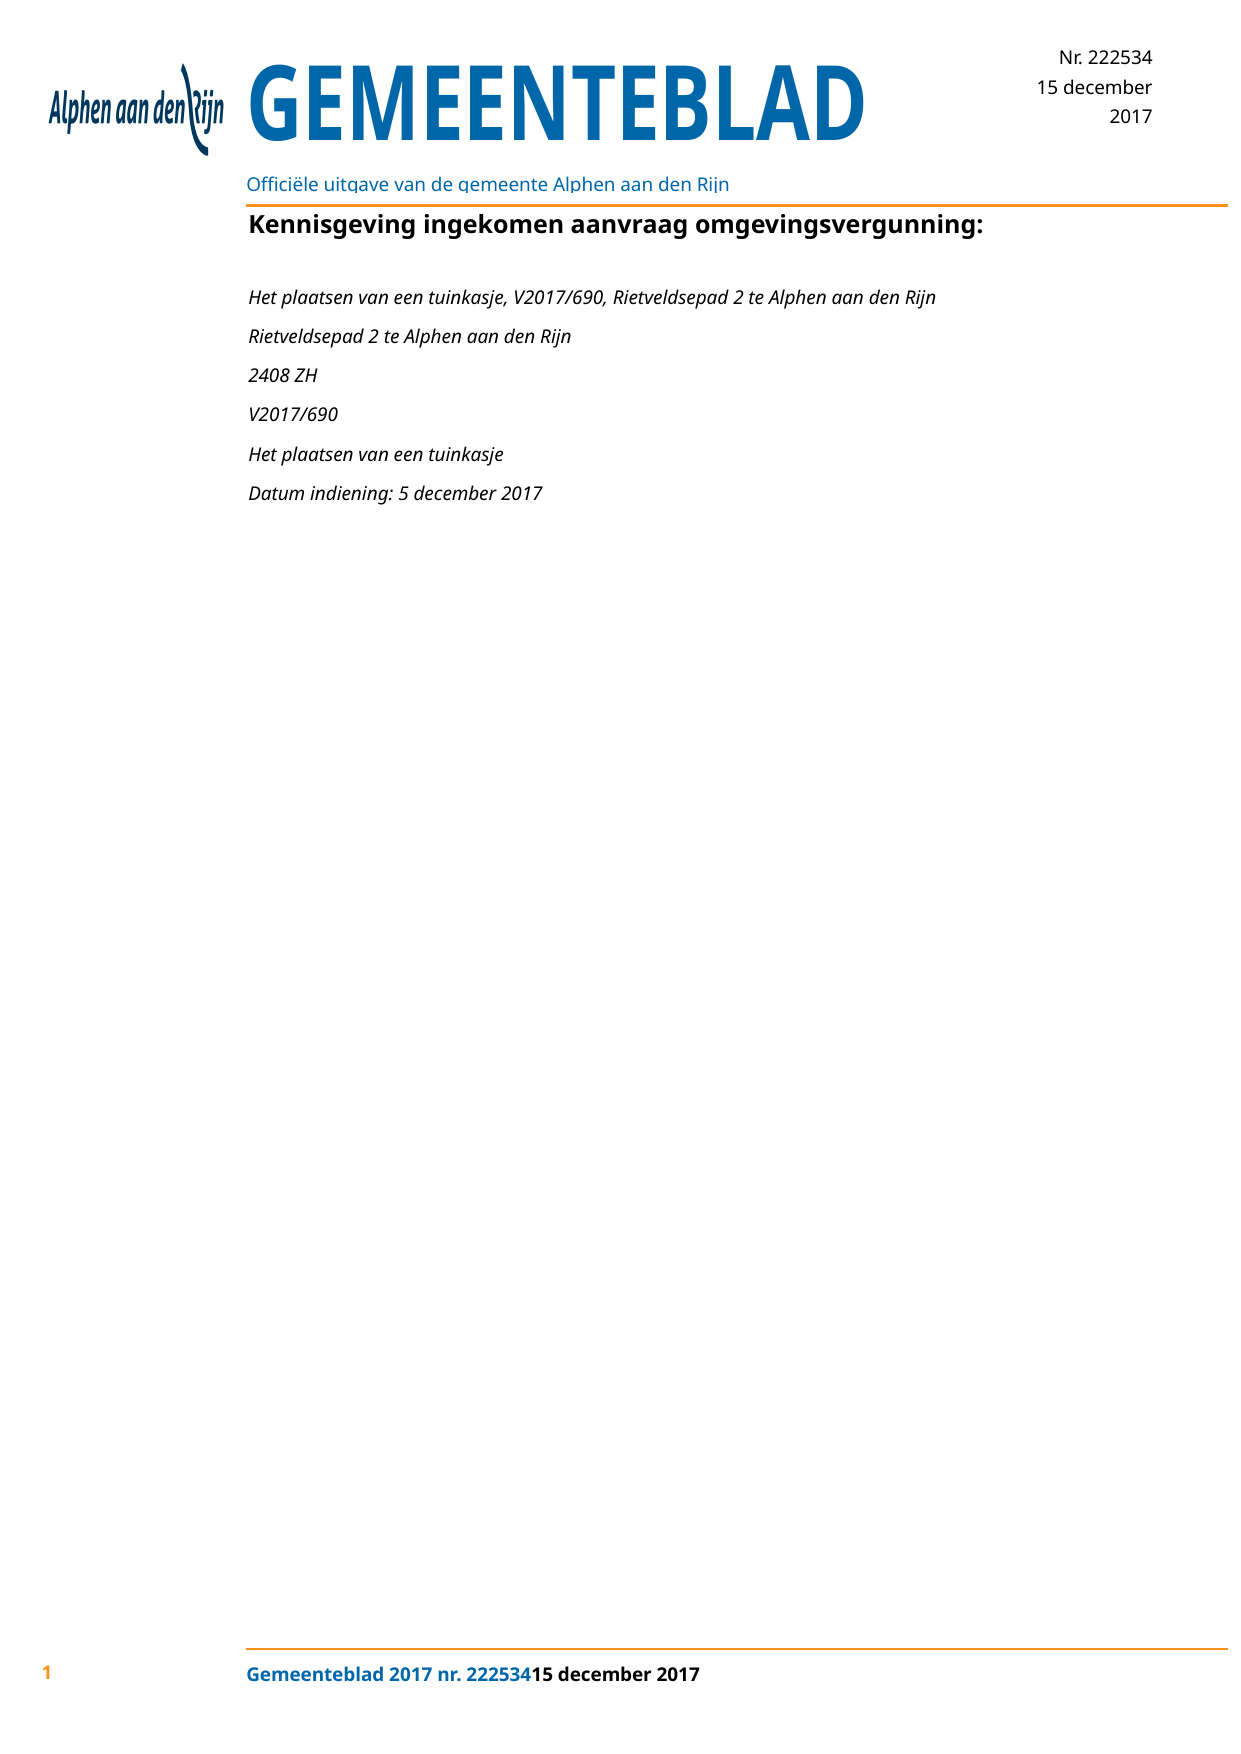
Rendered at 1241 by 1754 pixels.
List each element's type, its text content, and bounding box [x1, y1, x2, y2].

picture [41, 47, 231, 172]
text Rietveldsepad 2 te Alphen aan den Rijn [248, 323, 1152, 349]
text V2017/690 [248, 402, 1152, 427]
text 2408 ZH [248, 362, 1152, 388]
text Datum indiening: 5 december 2017 [248, 480, 1152, 506]
text Het plaatsen van een tuinkasje [248, 441, 1152, 467]
text Kennisgeving ingekomen aanvraag omgevingsvergunning: [248, 207, 1152, 241]
text Het plaatsen van een tuinkasje, V2017/690, Rietveldsepad 2 te Alphen aan den Rijn [248, 284, 1152, 309]
